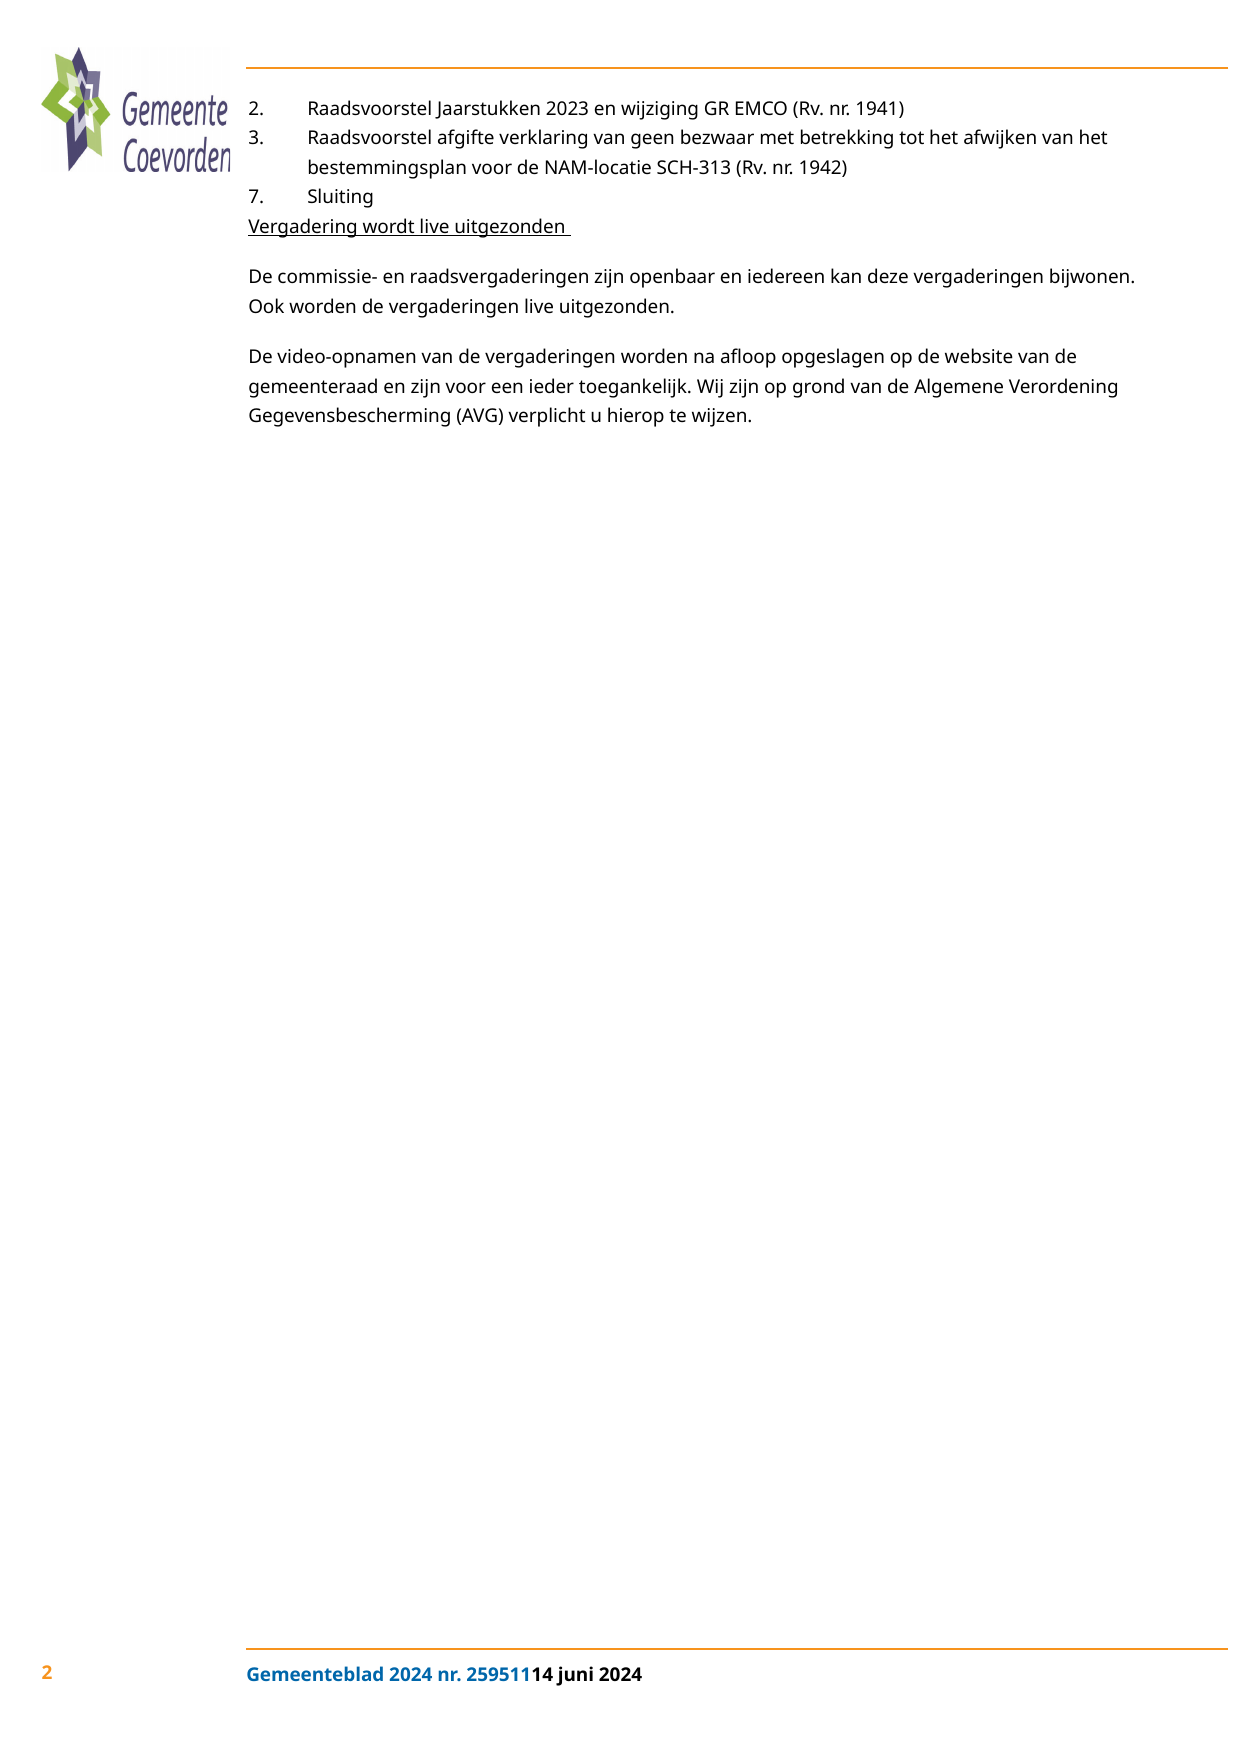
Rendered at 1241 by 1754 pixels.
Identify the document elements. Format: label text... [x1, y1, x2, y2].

text Vergadering wordt live uitgezonden [248, 213, 1152, 239]
picture [41, 47, 231, 172]
text De video-opnamen van de vergaderingen worden na afloop opgeslagen op de website van de gemeenteraad en zijn voor een ieder toegankelijk. Wij zijn op grond van de Algemene Verordening Gegevensbescherming (AVG) verplicht u hierop te wijzen. [248, 343, 1152, 428]
list Raadsvoorstel afgifte verklaring van geen bezwaar met betrekking tot het afwijken van het bestemmingsplan voor de NAM-locatie SCH-313 (Rv. nr. 1942) [248, 124, 1152, 180]
list Sluiting [248, 183, 1152, 209]
list Raadsvoorstel Jaarstukken 2023 en wijziging GR EMCO (Rv. nr. 1941) [248, 95, 1152, 121]
text De commissie- en raadsvergaderingen zijn openbaar en iedereen kan deze vergaderingen bijwonen. Ook worden de vergaderingen live uitgezonden. [248, 263, 1152, 319]
